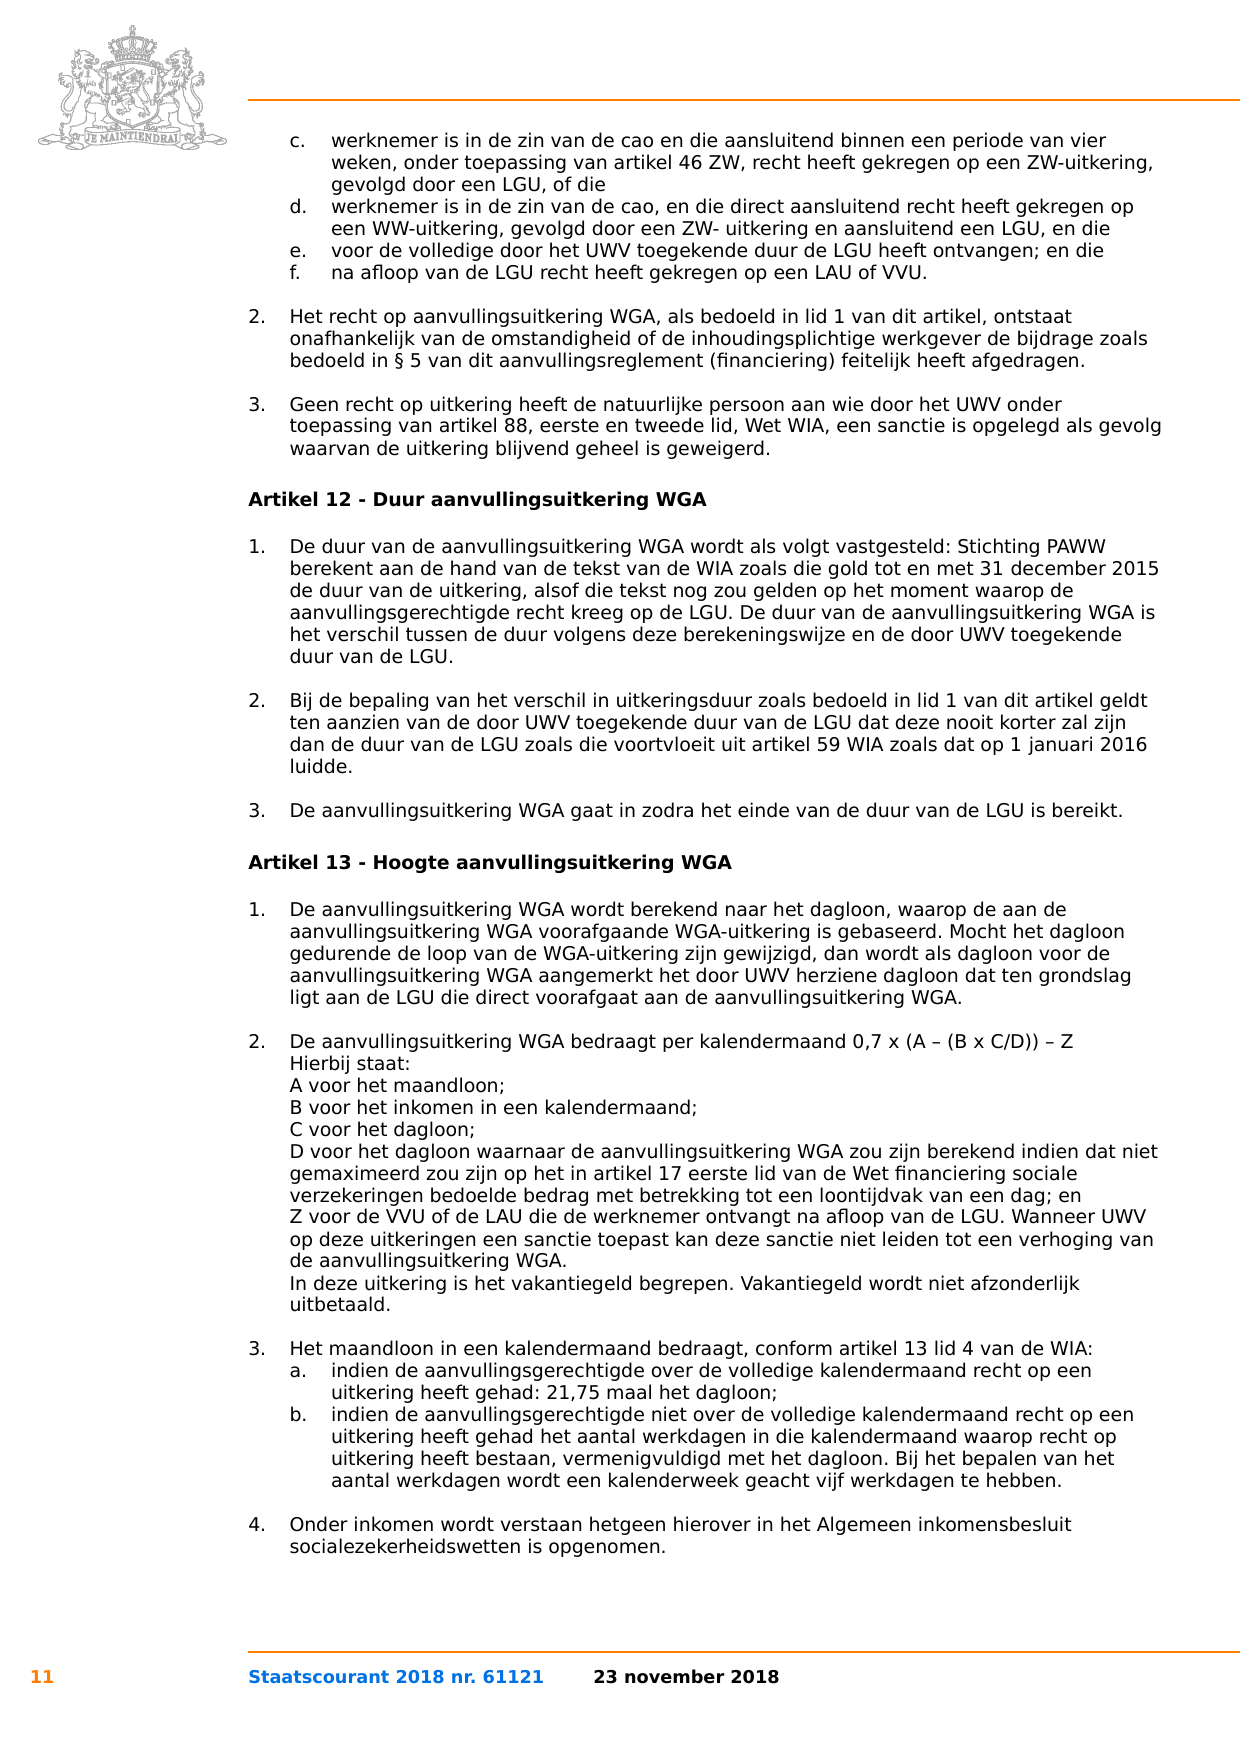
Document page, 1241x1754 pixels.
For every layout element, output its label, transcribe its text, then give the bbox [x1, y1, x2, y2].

text C voor het dagloon; [289, 1118, 1163, 1141]
text a. indien de aanvullingsgerechtigde over de volledige kalendermaand recht op een uitkering heeft gehad: 21,75 maal het dagloon; [289, 1360, 1163, 1404]
text 3. De aanvullingsuitkering WGA gaat in zodra het einde van de duur van de LGU is bereikt. [248, 800, 1163, 822]
text A voor het maandloon; [289, 1074, 1163, 1097]
text f. na afloop van de LGU recht heeft gekregen op een LAU of VVU. [289, 262, 1163, 284]
picture [38, 25, 227, 150]
subtitle Artikel 12 - Duur aanvullingsuitkering WGA [248, 489, 1163, 511]
text 4. Onder inkomen wordt verstaan hetgeen hierover in het Algemeen inkomensbesluit socialezekerheidswetten is opgenomen. [248, 1514, 1163, 1558]
text 2. De aanvullingsuitkering WGA bedraagt per kalendermaand 0,7 x (A – (B x C/D)) – Z [248, 1031, 1163, 1053]
text 3. Het maandloon in een kalendermaand bedraagt, conform artikel 13 lid 4 van de WIA: [248, 1338, 1163, 1360]
text 2. Het recht op aanvullingsuitkering WGA, als bedoeld in lid 1 van dit artikel, ontstaat onafhankelijk van de omstandigheid of de inhoudingsplichtige werkgever de bijdrage zoals bedoeld in § 5 van dit aanvullingsreglement (financiering) feitelijk heeft afgedragen. [248, 306, 1163, 372]
text c. werknemer is in de zin van de cao en die aansluitend binnen een periode van vier weken, onder toepassing van artikel 46 ZW, recht heeft gekregen op een ZW-uitkering, gevolgd door een LGU, of die [289, 130, 1163, 196]
text 1. De aanvullingsuitkering WGA wordt berekend naar het dagloon, waarop de aan de aanvullingsuitkering WGA voorafgaande WGA-uitkering is gebaseerd. Mocht het dagloon gedurende de loop van de WGA-uitkering zijn gewijzigd, dan wordt als dagloon voor de aanvullingsuitkering WGA aangemerkt het door UWV herziene dagloon dat ten grondslag ligt aan de LGU die direct voorafgaat aan de aanvullingsuitkering WGA. [248, 899, 1163, 1009]
text Hierbij staat: [289, 1053, 1163, 1074]
text Z voor de VVU of de LAU die de werknemer ontvangt na afloop van de LGU. Wanneer UWV op deze uitkeringen een sanctie toepast kan deze sanctie niet leiden tot een verhoging van de aanvullingsuitkering WGA. [289, 1206, 1163, 1272]
text B voor het inkomen in een kalendermaand; [289, 1097, 1163, 1118]
text D voor het dagloon waarnaar de aanvullingsuitkering WGA zou zijn berekend indien dat niet gemaximeerd zou zijn op het in artikel 17 eerste lid van de Wet financiering sociale verzekeringen bedoelde bedrag met betrekking tot een loontijdvak van een dag; en [289, 1141, 1163, 1206]
text d. werknemer is in de zin van de cao, en die direct aansluitend recht heeft gekregen op een WW-uitkering, gevolgd door een ZW- uitkering en aansluitend een LGU, en die [289, 196, 1163, 240]
text In deze uitkering is het vakantiegeld begrepen. Vakantiegeld wordt niet afzonderlijk uitbetaald. [289, 1272, 1163, 1316]
text e. voor de volledige door het UWV toegekende duur de LGU heeft ontvangen; en die [289, 240, 1163, 262]
text 1. De duur van de aanvullingsuitkering WGA wordt als volgt vastgesteld: Stichting PAWW berekent aan de hand van de tekst van de WIA zoals die gold tot en met 31 december 2015 de duur van de uitkering, alsof die tekst nog zou gelden op het moment waarop de aanvullingsgerechtigde recht kreeg op de LGU. De duur van de aanvullingsuitkering WGA is het verschil tussen de duur volgens deze berekeningswijze en de door UWV toegekende duur van de LGU. [248, 536, 1163, 668]
text 3. Geen recht op uitkering heeft de natuurlijke persoon aan wie door het UWV onder toepassing van artikel 88, eerste en tweede lid, Wet WIA, een sanctie is opgelegd als gevolg waarvan de uitkering blijvend geheel is geweigerd. [248, 393, 1163, 459]
text 2. Bij de bepaling van het verschil in uitkeringsduur zoals bedoeld in lid 1 van dit artikel geldt ten aanzien van de door UWV toegekende duur van de LGU dat deze nooit korter zal zijn dan de duur van de LGU zoals die voortvloeit uit artikel 59 WIA zoals dat op 1 januari 2016 luidde. [248, 690, 1163, 778]
text b. indien de aanvullingsgerechtigde niet over de volledige kalendermaand recht op een uitkering heeft gehad het aantal werkdagen in die kalendermaand waarop recht op uitkering heeft bestaan, vermenigvuldigd met het dagloon. Bij het bepalen van het aantal werkdagen wordt een kalenderweek geacht vijf werkdagen te hebben. [289, 1404, 1163, 1492]
subtitle Artikel 13 - Hoogte aanvullingsuitkering WGA [248, 852, 1163, 874]
